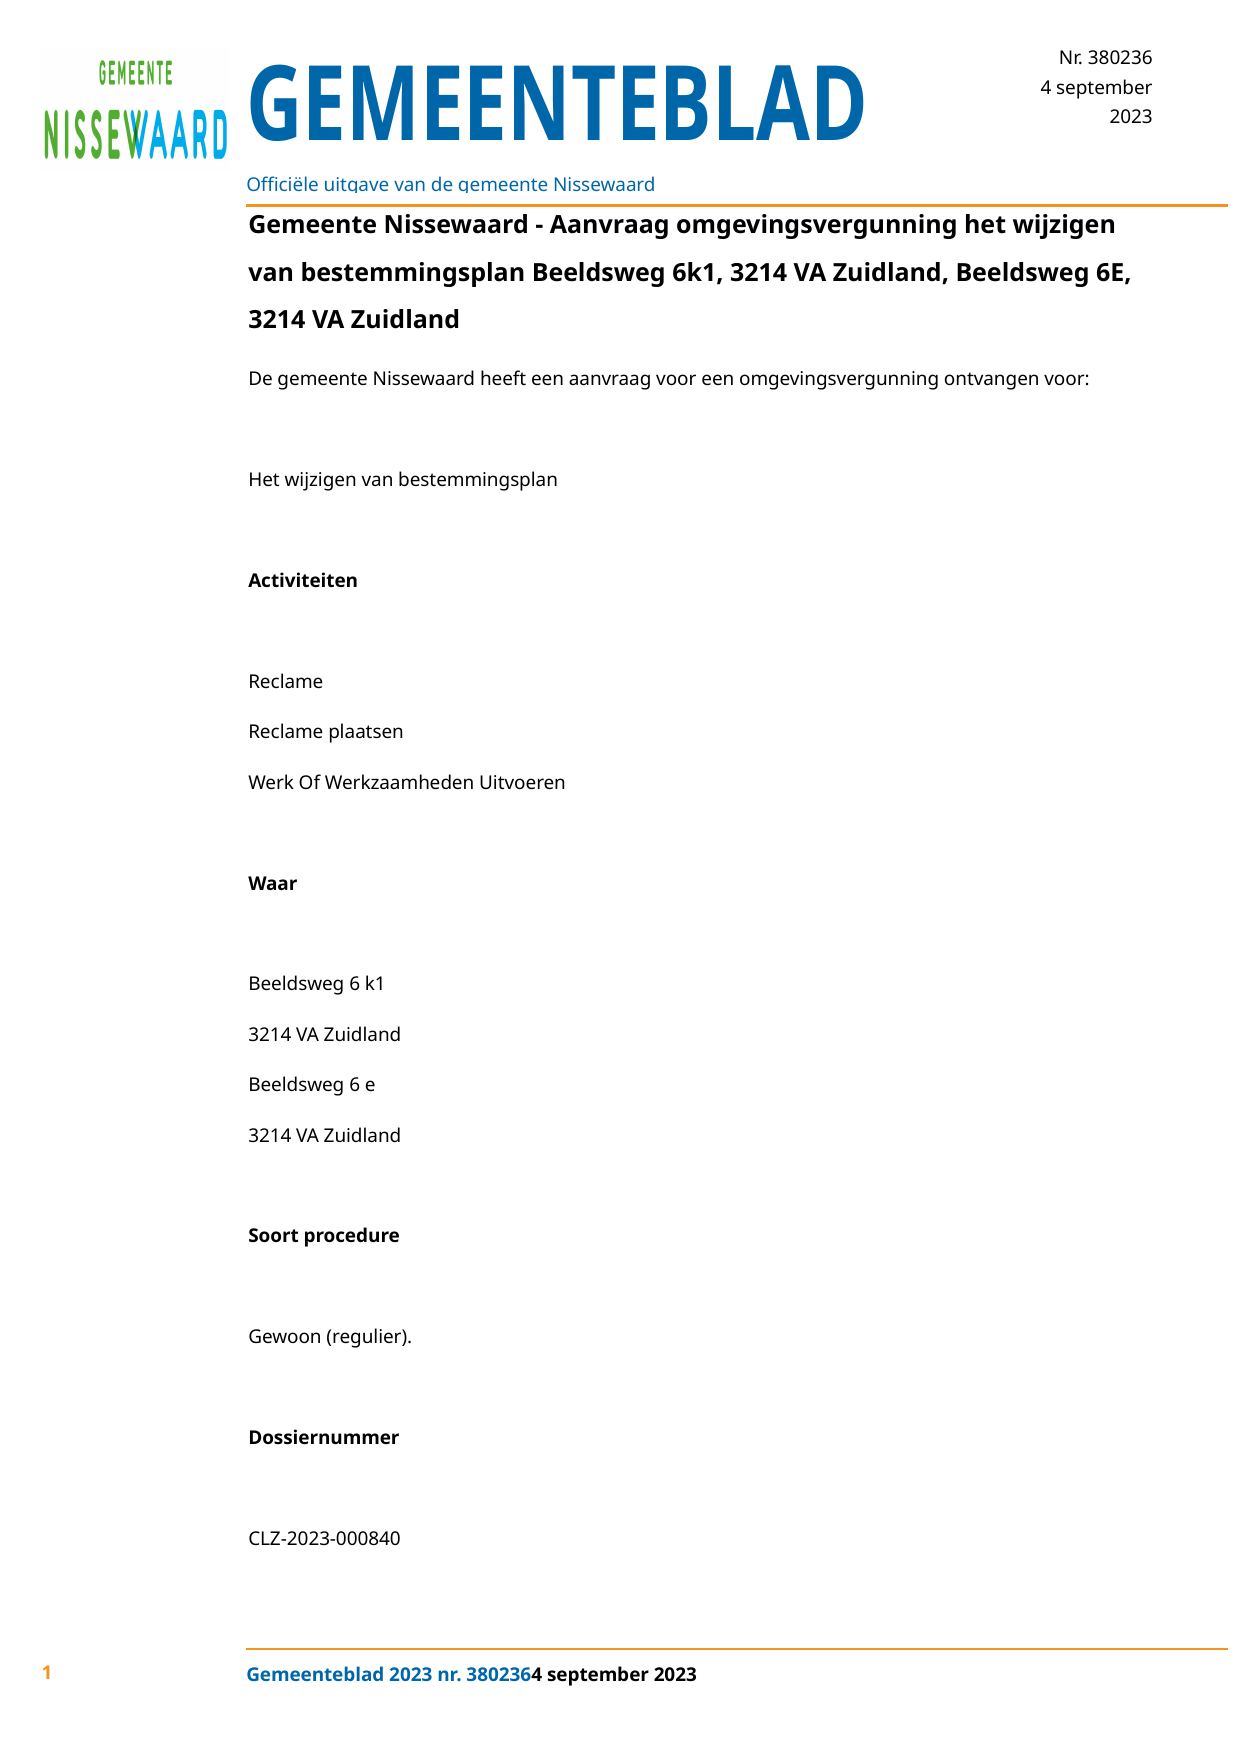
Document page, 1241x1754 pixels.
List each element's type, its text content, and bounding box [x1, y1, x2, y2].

text CLZ-2023-000840 [248, 1525, 1152, 1551]
text Activiteiten [248, 567, 1152, 593]
text Beeldsweg 6 e [248, 1071, 1152, 1097]
text Werk Of Werkzaamheden Uitvoeren [248, 769, 1152, 794]
text 3214 VA Zuidland [248, 1021, 1152, 1047]
text Gewoon (regulier). [248, 1323, 1152, 1349]
picture [41, 47, 231, 172]
text Soort procedure [248, 1223, 1152, 1248]
text 3214 VA Zuidland [248, 1122, 1152, 1147]
text De gemeente Nissewaard heeft een aanvraag voor een omgevingsvergunning ontvangen voor: [248, 366, 1152, 391]
text Reclame [248, 668, 1152, 694]
text Beeldsweg 6 k1 [248, 971, 1152, 996]
text Gemeente Nissewaard - Aanvraag omgevingsvergunning het wijzigen van bestemmingsplan Beeldsweg 6k1, 3214 VA Zuidland, Beeldsweg 6E, 3214 VA Zuidland [248, 207, 1152, 336]
text Waar [248, 870, 1152, 895]
text Dossiernummer [248, 1424, 1152, 1450]
text Reclame plaatsen [248, 718, 1152, 744]
text Het wijzigen van bestemmingsplan [248, 466, 1152, 492]
